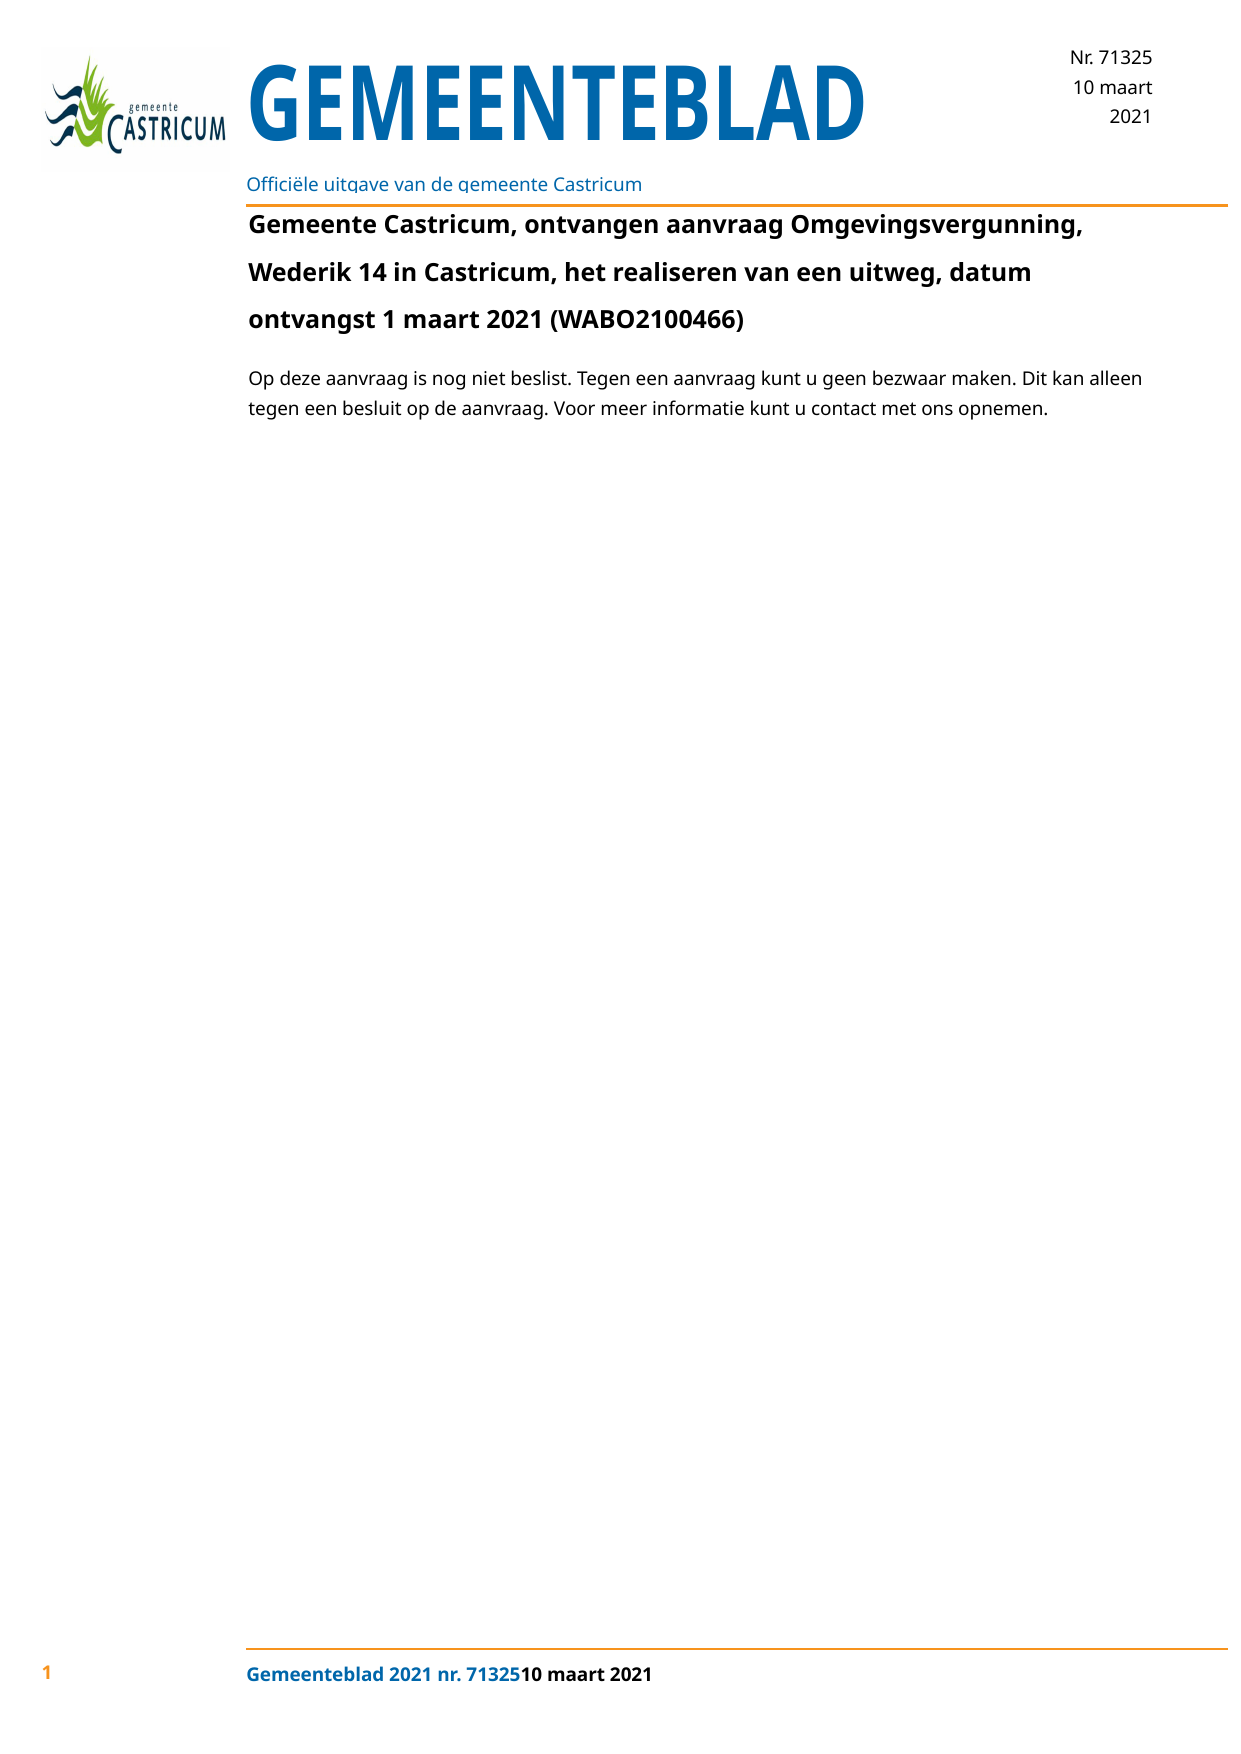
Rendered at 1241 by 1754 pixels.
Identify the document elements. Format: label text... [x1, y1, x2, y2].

text Gemeente Castricum, ontvangen aanvraag Omgevingsvergunning, Wederik 14 in Castricum, het realiseren van een uitweg, datum ontvangst 1 maart 2021 (WABO2100466) [248, 207, 1152, 336]
picture [41, 47, 231, 172]
text Op deze aanvraag is nog niet beslist. Tegen een aanvraag kunt u geen bezwaar maken. Dit kan alleen tegen een besluit op de aanvraag. Voor meer informatie kunt u contact met ons opnemen. [248, 366, 1152, 421]
